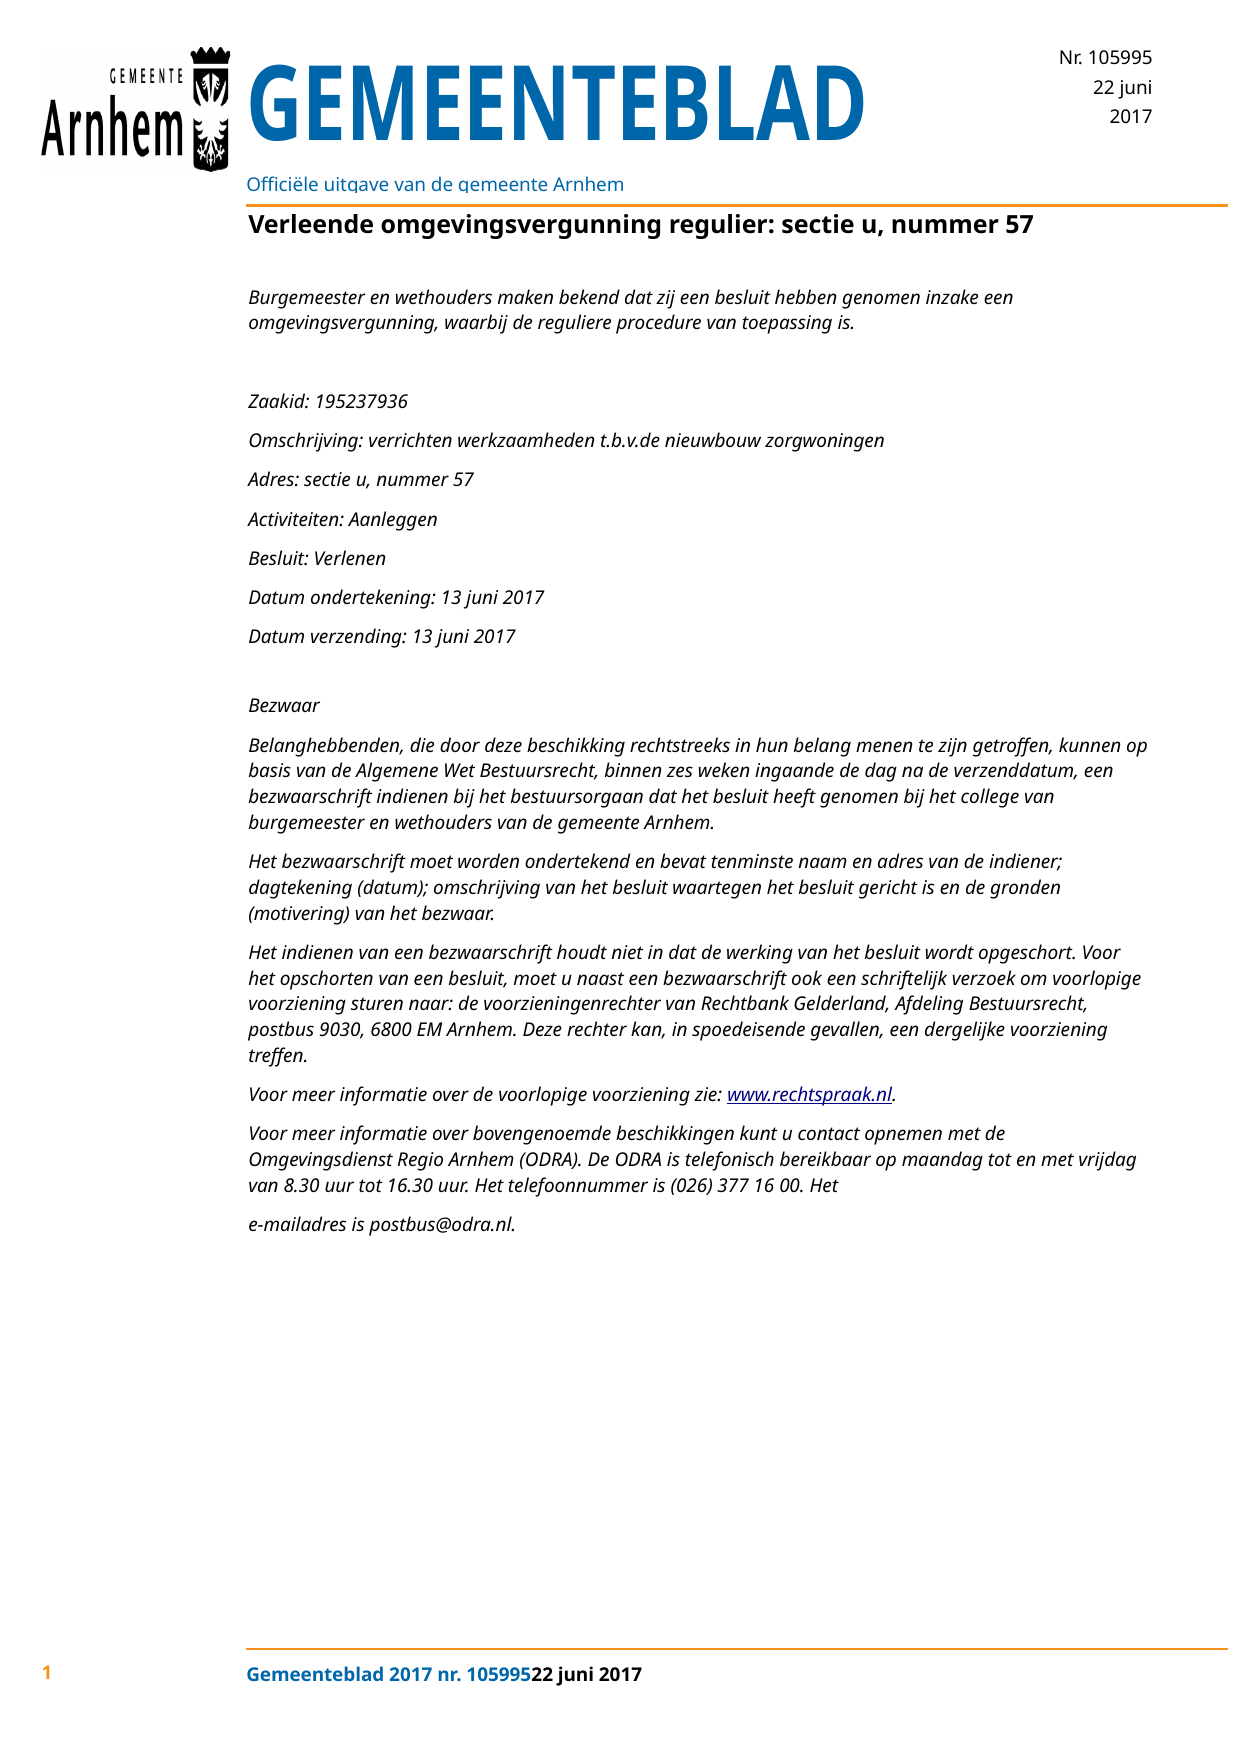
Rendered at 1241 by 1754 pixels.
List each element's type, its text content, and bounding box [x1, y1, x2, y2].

text e-mailadres is postbus@odra.nl. [248, 1211, 1152, 1237]
text Zaakid: 195237936 [248, 388, 1152, 414]
text Voor meer informatie over bovengenoemde beschikkingen kunt u contact opnemen met de Omgevingsdienst Regio Arnhem (ODRA). De ODRA is telefonisch bereikbaar op maandag tot en met vrijdag van 8.30 uur tot 16.30 uur. Het telefoonnummer is (026) 377 16 00. Het [248, 1121, 1152, 1198]
text Het bezwaarschrift moet worden ondertekend en bevat tenminste naam en adres van de indiener; dagtekening (datum); omschrijving van het besluit waartegen het besluit gericht is en de gronden (motivering) van het bezwaar. [248, 848, 1152, 926]
text Belanghebbenden, die door deze beschikking rechtstreeks in hun belang menen te zijn getroffen, kunnen op basis van de Algemene Wet Bestuursrecht, binnen zes weken ingaande de dag na de verzenddatum, een bezwaarschrift indienen bij het bestuursorgaan dat het besluit heeft genomen bij het college van burgemeester en wethouders van de gemeente Arnhem. [248, 732, 1152, 835]
picture [41, 47, 231, 172]
text Burgemeester en wethouders maken bekend dat zij een besluit hebben genomen inzake een omgevingsvergunning, waarbij de reguliere procedure van toepassing is. [248, 284, 1152, 335]
text Verleende omgevingsvergunning regulier: sectie u, nummer 57 [248, 207, 1152, 241]
text Omschrijving: verrichten werkzaamheden t.b.v.de nieuwbouw zorgwoningen [248, 427, 1152, 453]
text Activiteiten: Aanleggen [248, 506, 1152, 532]
text Datum ondertekening: 13 juni 2017 [248, 584, 1152, 610]
text Datum verzending: 13 juni 2017 [248, 624, 1152, 649]
text Het indienen van een bezwaarschrift houdt niet in dat de werking van het besluit wordt opgeschort. Voor het opschorten van een besluit, moet u naast een bezwaarschrift ook een schriftelijk verzoek om voorlopige voorziening sturen naar: de voorzieningenrechter van Rechtbank Gelderland, Afdeling Bestuursrecht, postbus 9030, 6800 EM Arnhem. Deze rechter kan, in spoedeisende gevallen, een dergelijke voorziening treffen. [248, 939, 1152, 1068]
text Adres: sectie u, nummer 57 [248, 467, 1152, 492]
text Voor meer informatie over de voorlopige voorziening zie: www.rechtspraak.nl. [248, 1081, 1152, 1107]
text Bezwaar [248, 693, 1152, 718]
text Besluit: Verlenen [248, 545, 1152, 571]
